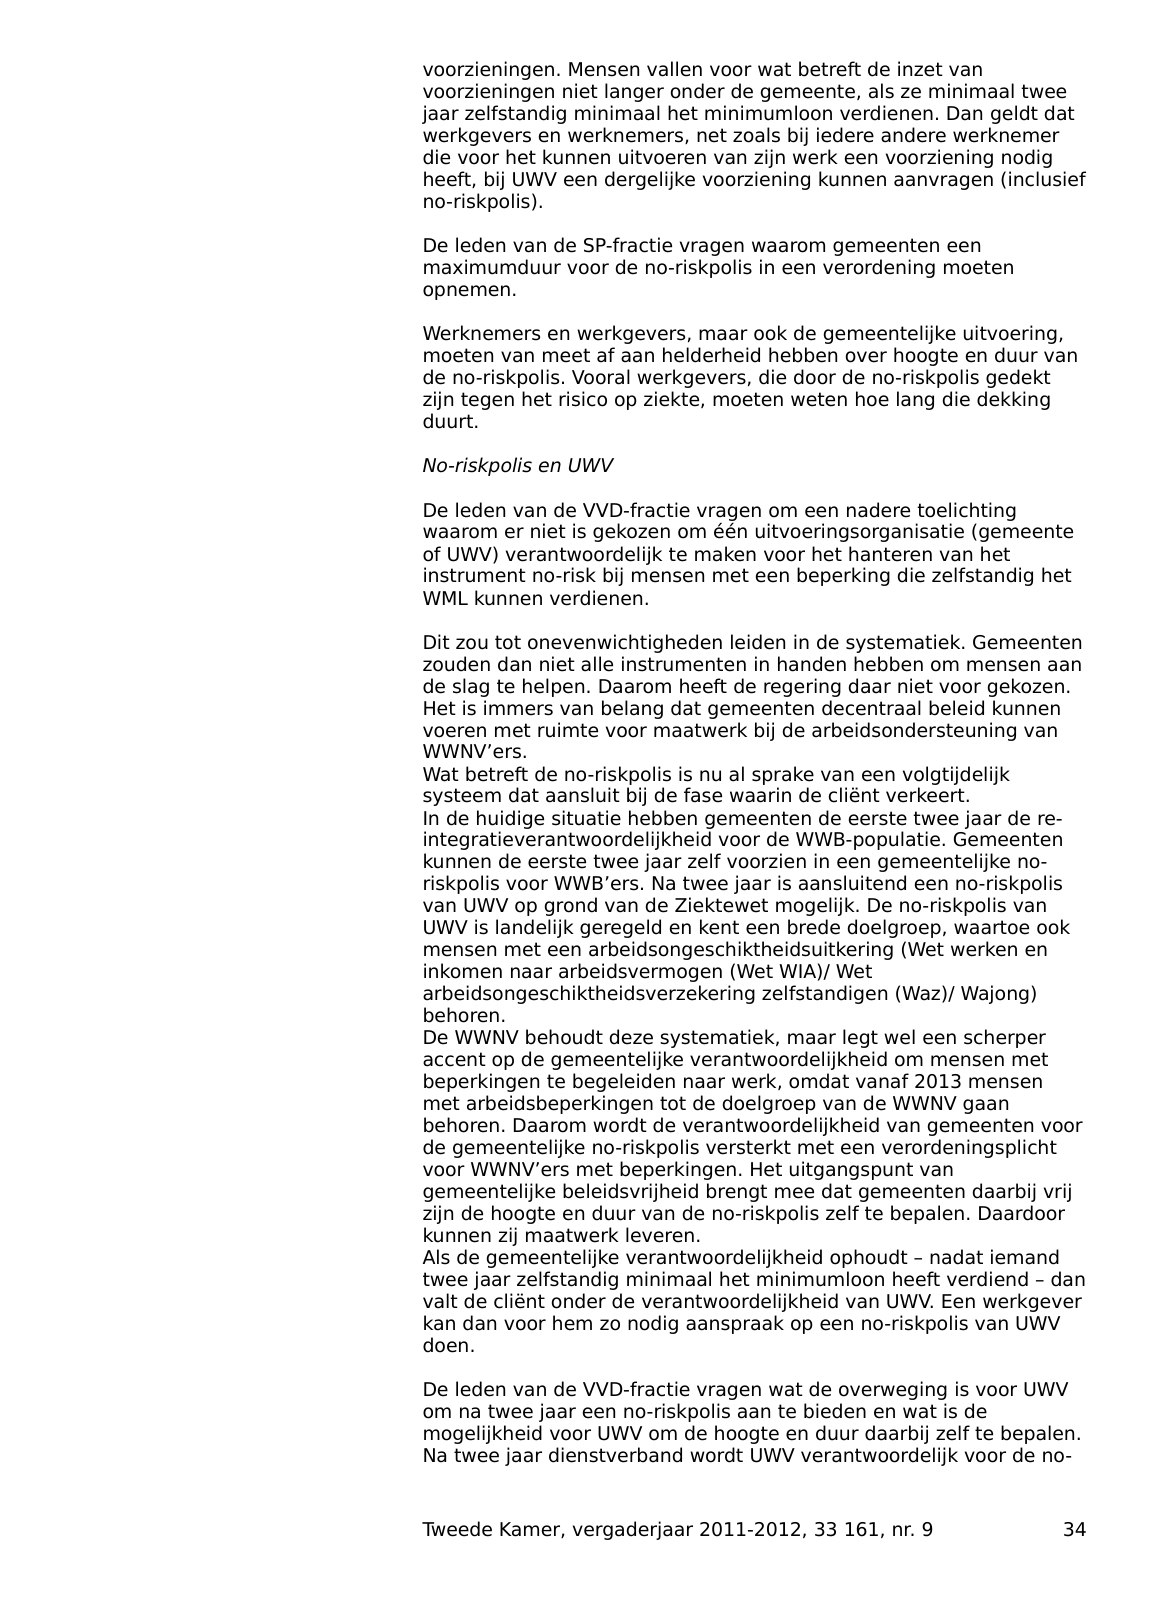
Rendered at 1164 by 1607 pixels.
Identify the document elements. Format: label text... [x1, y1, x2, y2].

text Wat betreft de no-riskpolis is nu al sprake van een volgtijdelijk systeem dat aansluit bij de fase waarin de cliënt verkeert. [422, 763, 1087, 807]
text De WWNV behoudt deze systematiek, maar legt wel een scherper accent op de gemeentelijke verantwoordelijkheid om mensen met beperkingen te begeleiden naar werk, omdat vanaf 2013 mensen met arbeidsbeperkingen tot de doelgroep van de WWNV gaan behoren. Daarom wordt de verantwoordelijkheid van gemeenten voor de gemeentelijke no-riskpolis versterkt met een verordeningsplicht voor WWNV’ers met beperkingen. Het uitgangspunt van gemeentelijke beleidsvrijheid brengt mee dat gemeenten daarbij vrij zijn de hoogte en duur van de no-riskpolis zelf te bepalen. Daardoor kunnen zij maatwerk leveren. [422, 1027, 1087, 1247]
subtitle No-riskpolis en UWV [422, 455, 1087, 477]
text Dit zou tot onevenwichtigheden leiden in de systematiek. Gemeenten zouden dan niet alle instrumenten in handen hebben om mensen aan de slag te helpen. Daarom heeft de regering daar niet voor gekozen. Het is immers van belang dat gemeenten decentraal beleid kunnen voeren met ruimte voor maatwerk bij de arbeidsondersteuning van WWNV’ers. [422, 632, 1087, 763]
text In de huidige situatie hebben gemeenten de eerste twee jaar de re-integratieverantwoordelijkheid voor de WWB-populatie. Gemeenten kunnen de eerste twee jaar zelf voorzien in een gemeentelijke no-riskpolis voor WWB’ers. Na twee jaar is aansluitend een no-riskpolis van UWV op grond van de Ziektewet mogelijk. De no-riskpolis van UWV is landelijk geregeld en kent een brede doelgroep, waartoe ook mensen met een arbeidsongeschiktheidsuitkering (Wet werken en inkomen naar arbeidsvermogen (Wet WIA)/ Wet arbeidsongeschiktheidsverzekering zelfstandigen (Waz)/ Wajong) behoren. [422, 807, 1087, 1027]
text voorzieningen. Mensen vallen voor wat betreft de inzet van voorzieningen niet langer onder de gemeente, als ze minimaal twee jaar zelfstandig minimaal het minimumloon verdienen. Dan geldt dat werkgevers en werknemers, net zoals bij iedere andere werknemer die voor het kunnen uitvoeren van zijn werk een voorziening nodig heeft, bij UWV een dergelijke voorziening kunnen aanvragen (inclusief no-riskpolis). [422, 59, 1087, 213]
text De leden van de VVD-fractie vragen wat de overweging is voor UWV om na twee jaar een no-riskpolis aan te bieden en wat is de mogelijkheid voor UWV om de hoogte en duur daarbij zelf te bepalen. Na twee jaar dienstverband wordt UWV verantwoordelijk voor de no- [422, 1379, 1087, 1467]
text Werknemers en werkgevers, maar ook de gemeentelijke uitvoering, moeten van meet af aan helderheid hebben over hoogte en duur van de no-riskpolis. Vooral werkgevers, die door de no-riskpolis gedekt zijn tegen het risico op ziekte, moeten weten hoe lang die dekking duurt. [422, 323, 1087, 433]
text De leden van de VVD-fractie vragen om een nadere toelichting waarom er niet is gekozen om één uitvoeringsorganisatie (gemeente of UWV) verantwoordelijk te maken voor het hanteren van het instrument no-risk bij mensen met een beperking die zelfstandig het WML kunnen verdienen. [422, 499, 1087, 609]
text De leden van de SP-fractie vragen waarom gemeenten een maximumduur voor de no-riskpolis in een verordening moeten opnemen. [422, 235, 1087, 301]
text Als de gemeentelijke verantwoordelijkheid ophoudt – nadat iemand twee jaar zelfstandig minimaal het minimumloon heeft verdiend – dan valt de cliënt onder de verantwoordelijkheid van UWV. Een werkgever kan dan voor hem zo nodig aanspraak op een no-riskpolis van UWV doen. [422, 1247, 1087, 1357]
